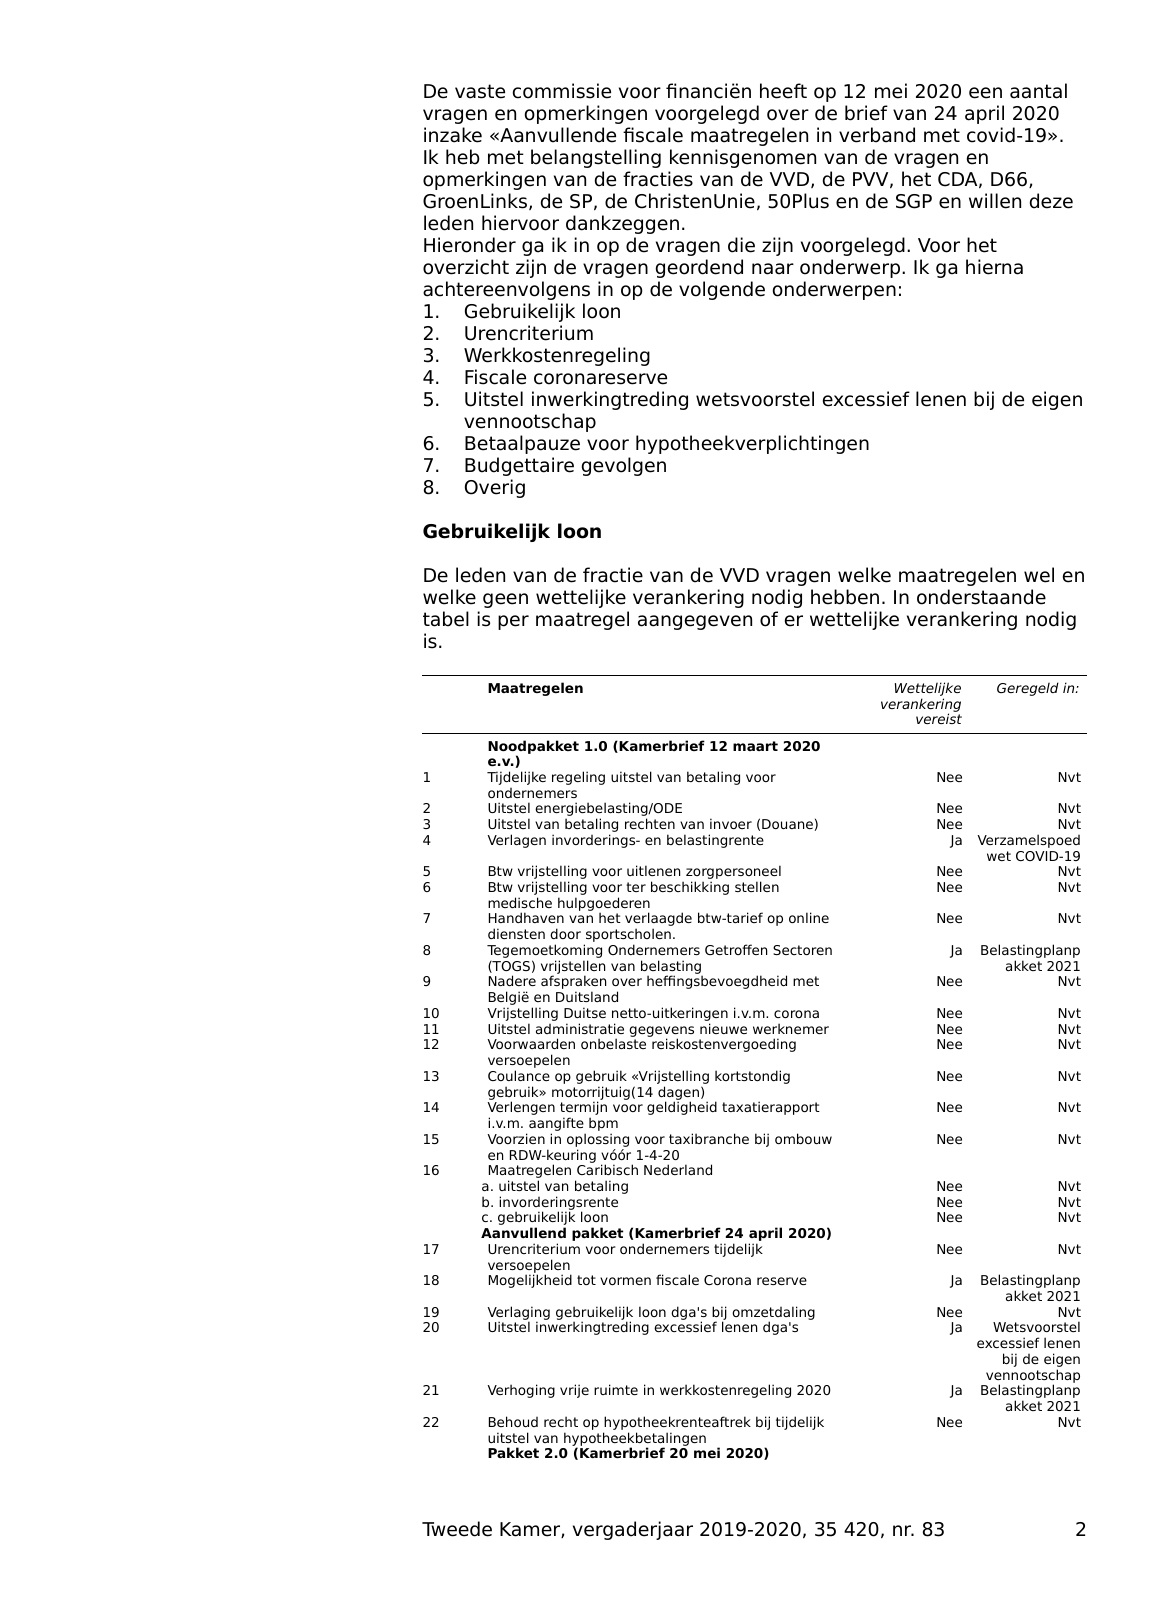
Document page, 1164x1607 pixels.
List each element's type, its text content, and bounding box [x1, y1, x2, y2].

table_cell Nvt [969, 1006, 1087, 1021]
table_cell Verlagen invorderings- en belastingrente [481, 833, 850, 864]
table_cell 13 [422, 1069, 481, 1100]
table_cell 22 [422, 1415, 481, 1446]
table_cell Uitstel van betaling rechten van invoer (Douane) [481, 817, 850, 833]
table_cell Nee [850, 1415, 968, 1446]
table_cell Nvt [969, 1037, 1087, 1069]
table_cell Nee [850, 880, 968, 911]
text Hieronder ga ik in op de vragen die zijn voorgelegd. Voor het overzicht zijn de vragen geordend naar onderwerp. Ik ga hierna achtereenvolgens in op de volgende onderwerpen: [422, 235, 1087, 301]
table_cell Tegemoetkoming Ondernemers Getroffen Sectoren (TOGS) vrijstellen van belasting [481, 943, 850, 974]
table_cell Maatregelen Caribisch Nederland [481, 1163, 850, 1179]
table_header Maatregelen [481, 676, 850, 733]
table_cell Ja [850, 1273, 968, 1304]
table_cell 5 [422, 864, 481, 880]
table_cell 10 [422, 1006, 481, 1021]
table_cell 7 [422, 911, 481, 943]
table_cell 15 [422, 1132, 481, 1163]
text De leden van de fractie van de VVD vragen welke maatregelen wel en welke geen wettelijke verankering nodig hebben. In onderstaande tabel is per maatregel aangegeven of er wettelijke verankering nodig is. [422, 565, 1087, 653]
table_cell Nvt [969, 1132, 1087, 1163]
table_cell Nee [850, 911, 968, 943]
table_cell Ja [850, 1383, 968, 1415]
table_cell Nvt [969, 1305, 1087, 1320]
table_cell Nee [850, 817, 968, 833]
table_cell Btw vrijstelling voor ter beschikking stellen medische hulpgoederen [481, 880, 850, 911]
text 4. Fiscale coronareserve [422, 367, 1087, 389]
table_cell Ja [850, 943, 968, 974]
text 7. Budgettaire gevolgen [422, 455, 1087, 477]
table_cell Coulance op gebruik «Vrijstelling kortstondig gebruik» motorrijtuig(14 dagen) [481, 1069, 850, 1100]
table_cell Nvt [969, 974, 1087, 1006]
table_cell Nvt [969, 801, 1087, 817]
table_cell Verlaging gebruikelijk loon dga's bij omzetdaling [481, 1305, 850, 1320]
table_cell [850, 734, 968, 770]
table_cell 1 [422, 770, 481, 801]
table_cell 12 [422, 1037, 481, 1069]
table_cell Belastingplanpakket 2021 [969, 1383, 1087, 1415]
table_cell Nee [850, 1037, 968, 1069]
table_cell Vrijstelling Duitse netto-uitkeringen i.v.m. corona [481, 1006, 850, 1021]
table_cell Nee [850, 1100, 968, 1132]
subtitle Gebruikelijk loon [422, 521, 1087, 543]
table_cell Nee [850, 974, 968, 1006]
table_header Geregeld in: [969, 676, 1087, 733]
table_header [422, 676, 481, 733]
table_cell Belastingplanpakket 2021 [969, 943, 1087, 974]
table_cell Nvt [969, 1195, 1087, 1210]
table_cell 17 [422, 1242, 481, 1273]
table_cell Voorzien in oplossing voor taxibranche bij ombouw en RDW-keuring vóór 1-4-20 [481, 1132, 850, 1163]
table_cell Handhaven van het verlaagde btw-tarief op online diensten door sportscholen. [481, 911, 850, 943]
table_cell 19 [422, 1305, 481, 1320]
table_cell [969, 1446, 1087, 1462]
table_cell Nee [850, 1179, 968, 1194]
table_cell Nvt [969, 1100, 1087, 1132]
table_cell Nee [850, 1195, 968, 1210]
table_cell Voorwaarden onbelaste reiskostenvergoeding versoepelen [481, 1037, 850, 1069]
table_cell Uitstel inwerkingtreding excessief lenen dga's [481, 1320, 850, 1383]
table_cell [850, 1446, 968, 1462]
table_cell 14 [422, 1100, 481, 1132]
table_cell Noodpakket 1.0 (Kamerbrief 12 maart 2020 e.v.) [481, 734, 850, 770]
table_header Wettelijke verankering vereist [850, 676, 968, 733]
table_cell [850, 1163, 968, 1179]
table_cell Nee [850, 1069, 968, 1100]
table_cell 20 [422, 1320, 481, 1383]
table_cell Pakket 2.0 (Kamerbrief 20 mei 2020) [481, 1446, 850, 1462]
table_cell [422, 734, 481, 770]
table_cell Nadere afspraken over heffingsbevoegdheid met België en Duitsland [481, 974, 850, 1006]
table_cell 4 [422, 833, 481, 864]
table_cell 21 [422, 1383, 481, 1415]
table_cell Nee [850, 1132, 968, 1163]
text 8. Overig [422, 477, 1087, 499]
table_cell Tijdelijke regeling uitstel van betaling voor ondernemers [481, 770, 850, 801]
table_cell Verhoging vrije ruimte in werkkostenregeling 2020 [481, 1383, 850, 1415]
table_cell Btw vrijstelling voor uitlenen zorgpersoneel [481, 864, 850, 880]
table_cell 8 [422, 943, 481, 974]
table_cell [969, 1163, 1087, 1179]
table_cell c. gebruikelijk loon [481, 1210, 850, 1226]
table_cell Aanvullend pakket (Kamerbrief 24 april 2020) [481, 1226, 850, 1242]
table_cell Nvt [969, 864, 1087, 880]
table_cell Urencriterium voor ondernemers tijdelijk versoepelen [481, 1242, 850, 1273]
table_cell [969, 1226, 1087, 1242]
table_cell Nvt [969, 770, 1087, 801]
text 6. Betaalpauze voor hypotheekverplichtingen [422, 433, 1087, 455]
table_cell [850, 1226, 968, 1242]
table_cell Uitstel administratie gegevens nieuwe werknemer [481, 1021, 850, 1037]
table_cell 9 [422, 974, 481, 1006]
text 3. Werkkostenregeling [422, 345, 1087, 367]
table_cell Ja [850, 833, 968, 864]
table_cell Nee [850, 1242, 968, 1273]
table_cell Nee [850, 864, 968, 880]
table_cell 18 [422, 1273, 481, 1304]
table_cell Belastingplanpakket 2021 [969, 1273, 1087, 1304]
table_cell b. invorderingsrente [481, 1195, 850, 1210]
table_cell Nvt [969, 1242, 1087, 1273]
table_cell [422, 1446, 481, 1462]
table_cell Nvt [969, 880, 1087, 911]
table_cell Behoud recht op hypotheekrenteaftrek bij tijdelijk uitstel van hypotheekbetalingen [481, 1415, 850, 1446]
table_cell 6 [422, 880, 481, 911]
table_cell Nvt [969, 1069, 1087, 1100]
table_cell 11 [422, 1021, 481, 1037]
table_cell [969, 734, 1087, 770]
table_cell 2 [422, 801, 481, 817]
table_cell Verlengen termijn voor geldigheid taxatierapport i.v.m. aangifte bpm [481, 1100, 850, 1132]
table_cell a. uitstel van betaling [481, 1179, 850, 1194]
table_cell 16 [422, 1163, 481, 1242]
text 1. Gebruikelijk loon [422, 301, 1087, 323]
table_cell Nvt [969, 817, 1087, 833]
table_cell Nvt [969, 911, 1087, 943]
table_cell Nee [850, 1305, 968, 1320]
table_cell Nee [850, 1210, 968, 1226]
table_cell Nee [850, 801, 968, 817]
text 5. Uitstel inwerkingtreding wetsvoorstel excessief lenen bij de eigen vennootschap [422, 389, 1087, 433]
table_cell Nvt [969, 1021, 1087, 1037]
table_cell Nvt [969, 1415, 1087, 1446]
table_cell Ja [850, 1320, 968, 1383]
table_cell Nee [850, 770, 968, 801]
table_cell Uitstel energiebelasting/ODE [481, 801, 850, 817]
table_cell Nee [850, 1006, 968, 1021]
table_cell Nvt [969, 1179, 1087, 1194]
table_cell Wetsvoorstel excessief lenen bij de eigen vennootschap [969, 1320, 1087, 1383]
text De vaste commissie voor financiën heeft op 12 mei 2020 een aantal vragen en opmerkingen voorgelegd over de brief van 24 april 2020 inzake «Aanvullende fiscale maatregelen in verband met covid-19». Ik heb met belangstelling kennisgenomen van de vragen en opmerkingen van de fracties van de VVD, de PVV, het CDA, D66, GroenLinks, de SP, de ChristenUnie, 50Plus en de SGP en willen deze leden hiervoor dankzeggen. [422, 81, 1087, 235]
table_cell Verzamelspoedwet COVID-19 [969, 833, 1087, 864]
text 2. Urencriterium [422, 323, 1087, 345]
table_cell 3 [422, 817, 481, 833]
table_cell Nee [850, 1021, 968, 1037]
table_cell Nvt [969, 1210, 1087, 1226]
table_cell Mogelijkheid tot vormen fiscale Corona reserve [481, 1273, 850, 1304]
